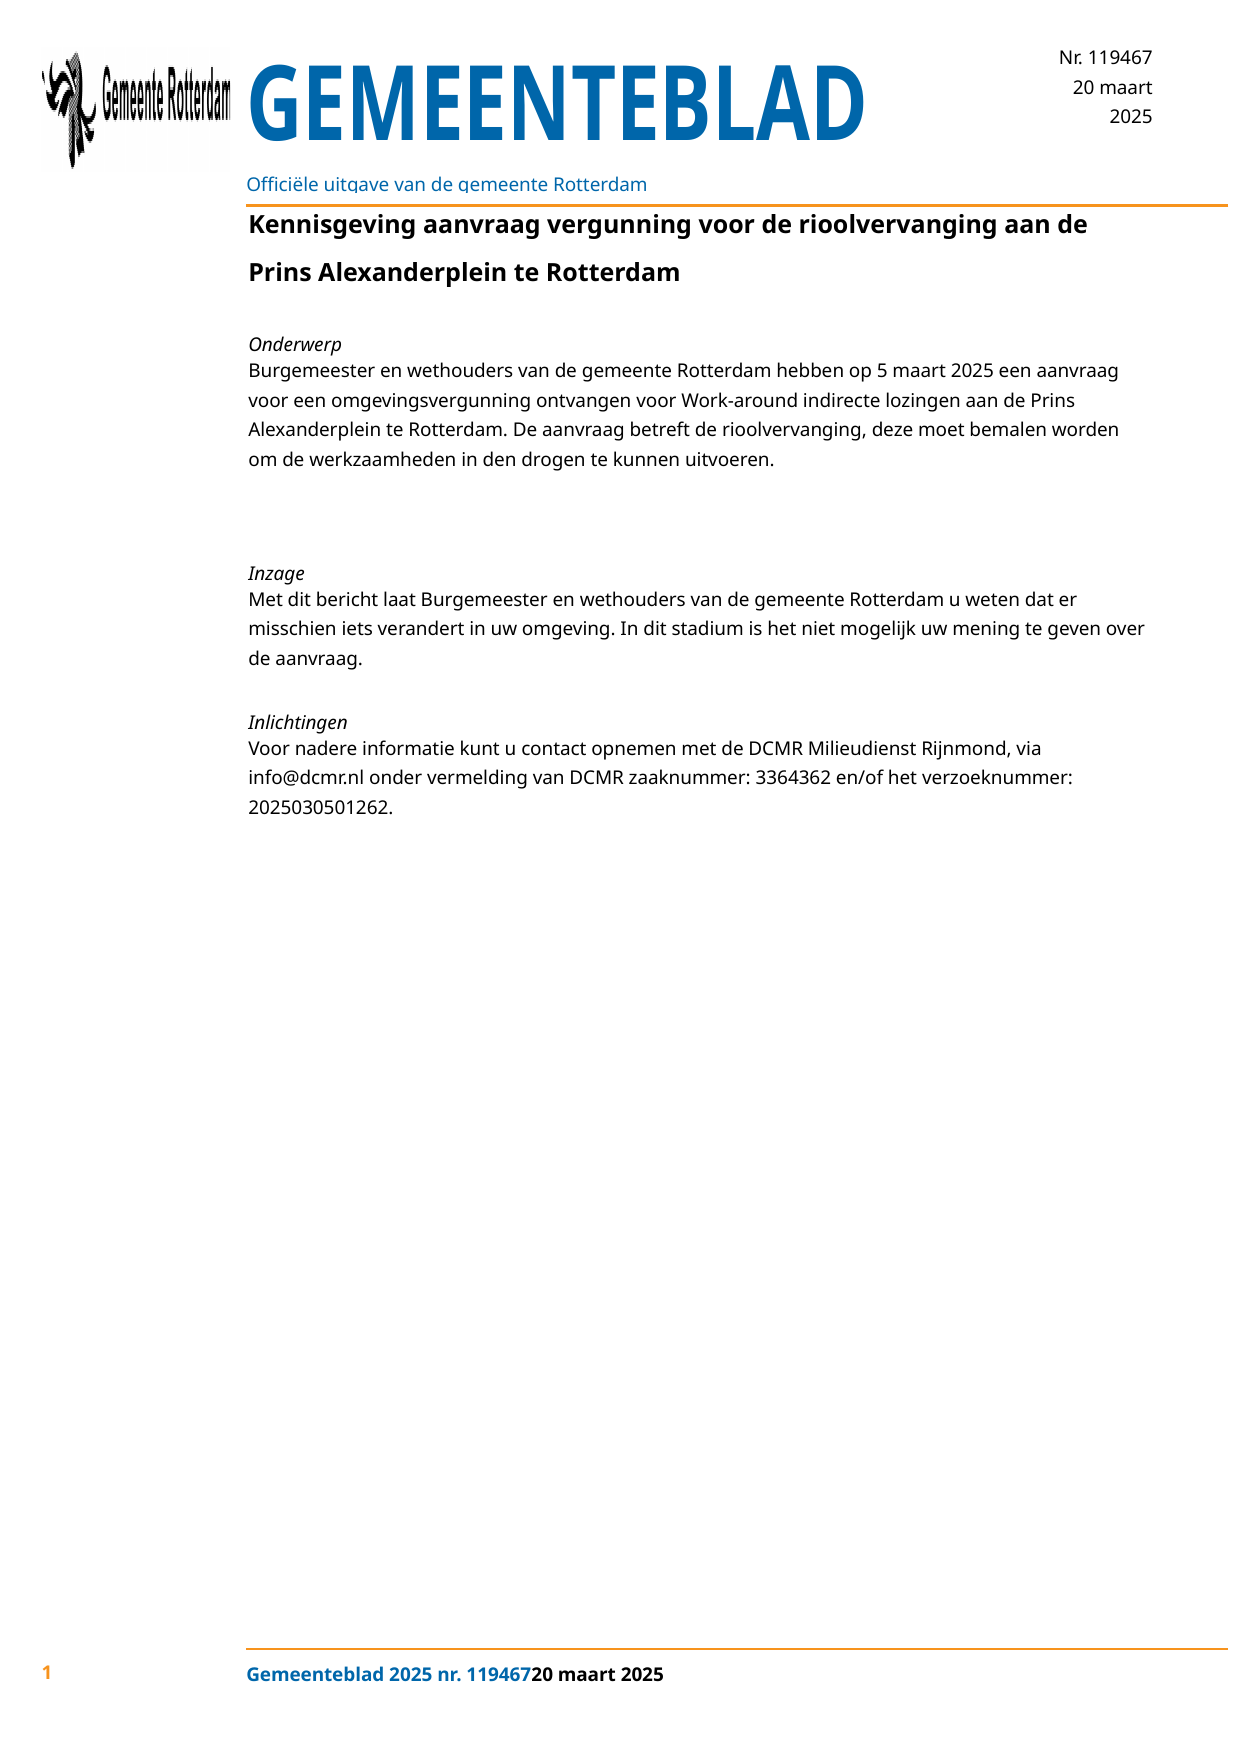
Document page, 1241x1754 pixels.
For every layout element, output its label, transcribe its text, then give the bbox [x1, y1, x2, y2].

text Onderwerp [248, 331, 1152, 357]
text Inlichtingen [248, 709, 1152, 735]
text Met dit bericht laat Burgemeester en wethouders van de gemeente Rotterdam u weten dat er misschien iets verandert in uw omgeving. In dit stadium is het niet mogelijk uw mening te geven over de aanvraag. [248, 586, 1152, 671]
text Burgemeester en wethouders van de gemeente Rotterdam hebben op 5 maart 2025 een aanvraag voor een omgevingsvergunning ontvangen voor Work-around indirecte lozingen aan de Prins Alexanderplein te Rotterdam. De aanvraag betreft de rioolvervanging, deze moet bemalen worden om de werkzaamheden in den drogen te kunnen uitvoeren. [248, 357, 1152, 472]
picture [41, 47, 231, 172]
text Inzage [248, 560, 1152, 586]
text Kennisgeving aanvraag vergunning voor de rioolvervanging aan de Prins Alexanderplein te Rotterdam [248, 207, 1152, 288]
text Voor nadere informatie kunt u contact opnemen met de DCMR Milieudienst Rijnmond, via info@dcmr.nl onder vermelding van DCMR zaaknummer: 3364362 en/of het verzoeknummer: 2025030501262. [248, 735, 1152, 820]
